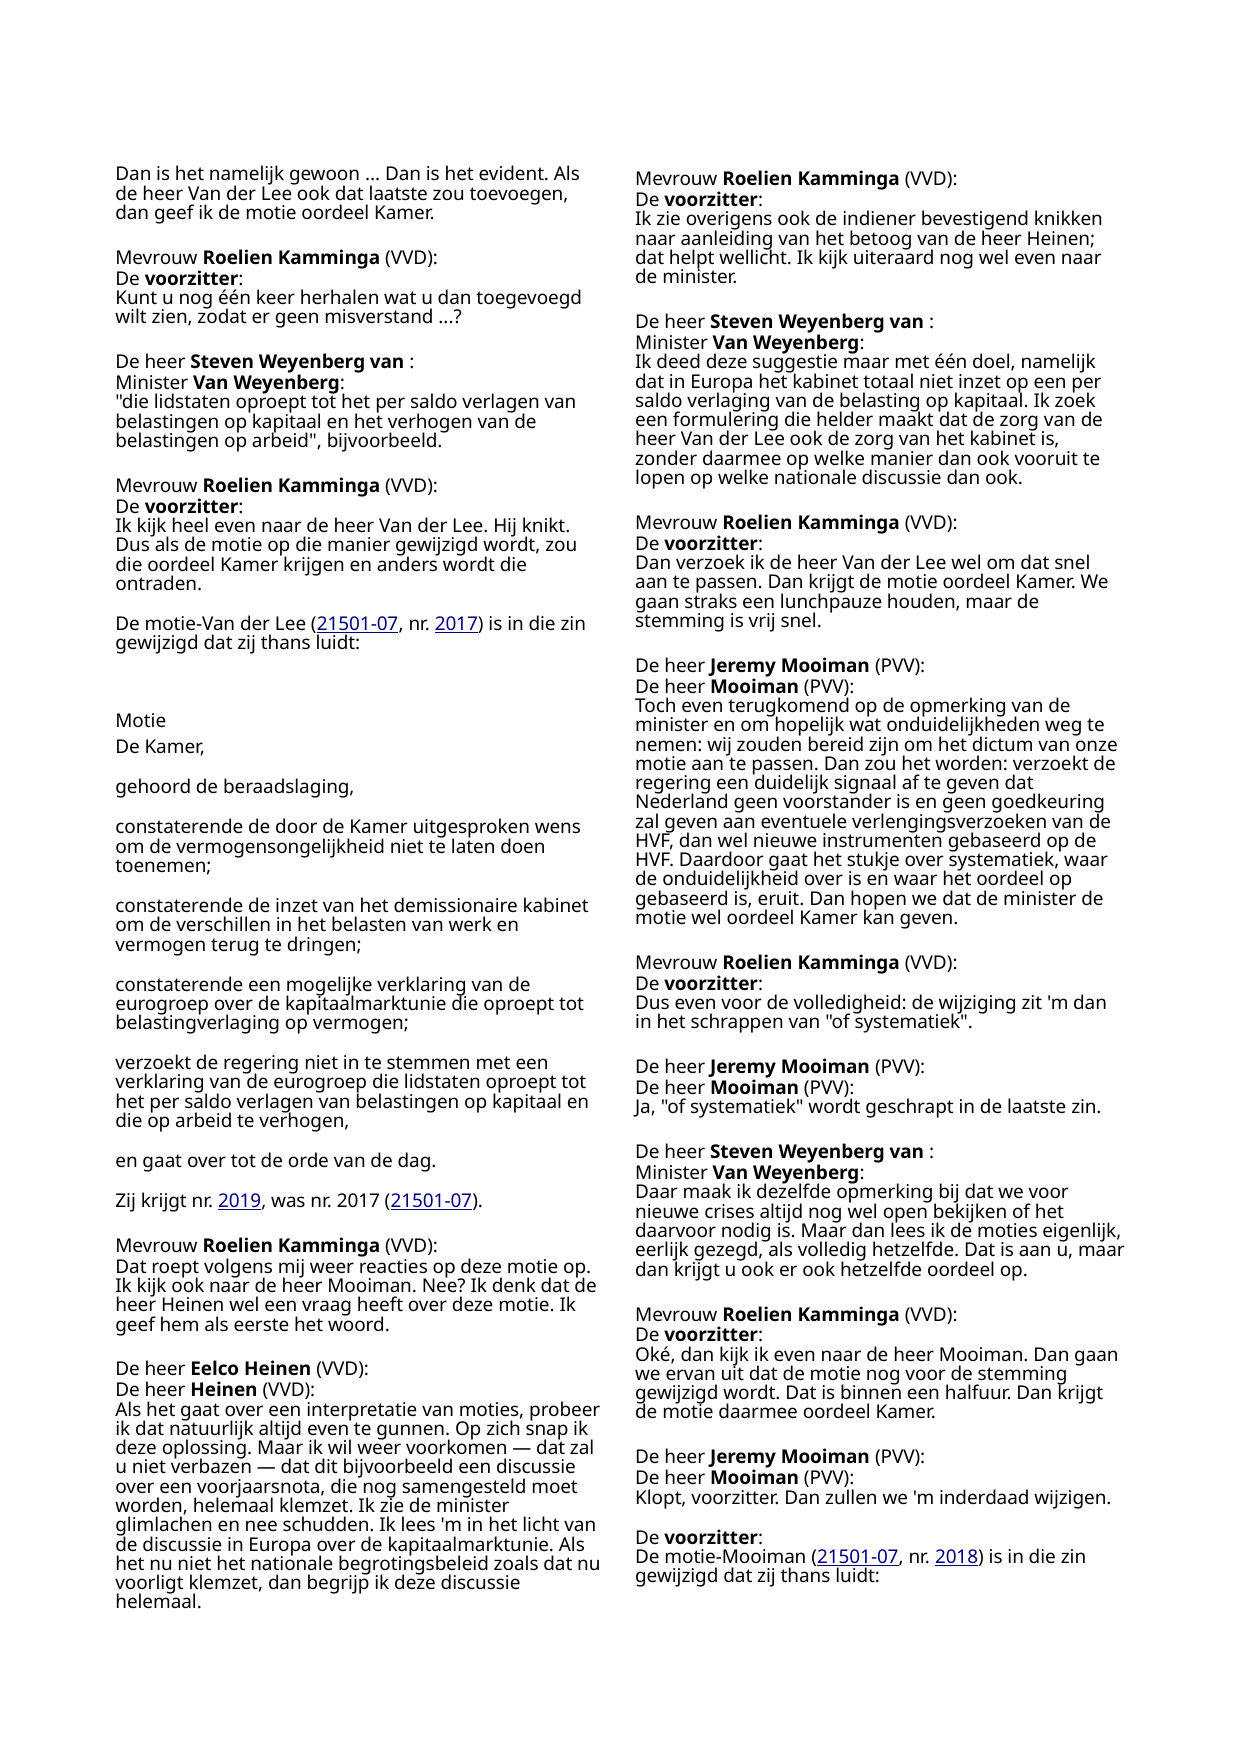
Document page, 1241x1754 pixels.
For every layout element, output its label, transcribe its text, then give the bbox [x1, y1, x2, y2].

text De voorzitter: [115, 270, 605, 289]
text Mevrouw Roelien Kamminga (VVD): [635, 949, 1125, 975]
text Klopt, voorzitter. Dan zullen we 'm inderdaad wijzigen. [635, 1489, 1125, 1508]
text Toch even terugkomend op de opmerking van de minister en om hopelijk wat onduidelijkheden weg te nemen: wij zouden bereid zijn om het dictum van onze motie aan te passen. Dan zou het worden: verzoekt de regering een duidelijk signaal af te geven dat Nederland geen voorstander is en geen goedkeuring zal geven aan eventuele verlengingsverzoeken van de HVF, dan wel nieuwe instrumenten gebaseerd op de HVF. Daardoor gaat het stukje over systematiek, waar de onduidelijkheid over is en waar het oordeel op gebaseerd is, eruit. Dan hopen we dat de minister de motie wel oordeel Kamer kan geven. [635, 697, 1125, 928]
text De voorzitter: [115, 498, 605, 517]
text verzoekt de regering niet in te stemmen met een verklaring van de eurogroep die lidstaten oproept tot het per saldo verlagen van belastingen op kapitaal en die op arbeid te verhogen, [115, 1054, 605, 1131]
text Mevrouw Roelien Kamminga (VVD): [635, 509, 1125, 535]
text De heer Steven Weyenberg van : [635, 308, 1125, 334]
text Dan verzoek ik de heer Van der Lee wel om dat snel aan te passen. Dan krijgt de motie oordeel Kamer. We gaan straks een lunchpauze houden, maar de stemming is vrij snel. [635, 554, 1125, 631]
text Ik deed deze suggestie maar met één doel, namelijk dat in Europa het kabinet totaal niet inzet op een per saldo verlaging van de belasting op kapitaal. Ik zoek een formulering die helder maakt dat de zorg van de heer Van der Lee ook de zorg van het kabinet is, zonder daarmee op welke manier dan ook vooruit te lopen op welke nationale discussie dan ook. [635, 353, 1125, 488]
text Als het gaat over een interpretatie van moties, probeer ik dat natuurlijk altijd even te gunnen. Op zich snap ik deze oplossing. Maar ik wil weer voorkomen — dat zal u niet verbazen — dat dit bijvoorbeeld een discussie over een voorjaarsnota, die nog samengesteld moet worden, helemaal klemzet. Ik zie de minister glimlachen en nee schudden. Ik lees 'm in het licht van de discussie in Europa over de kapitaalmarktunie. Als het nu niet het nationale begrotingsbeleid zoals dat nu voorligt klemzet, dan begrijp ik deze discussie helemaal. [115, 1401, 605, 1613]
text Minister Van Weyenberg: [635, 1164, 1125, 1183]
text gehoord de beraadslaging, [115, 778, 605, 798]
text Oké, dan kijk ik even naar de heer Mooiman. Dan gaan we ervan uit dat de motie nog voor de stemming gewijzigd wordt. Dat is binnen een halfuur. Dan krijgt de motie daarmee oordeel Kamer. [635, 1346, 1125, 1423]
text Mevrouw Roelien Kamminga (VVD): [635, 165, 1125, 191]
text De heer Jeremy Mooiman (PVV): [635, 1053, 1125, 1079]
text Mevrouw Roelien Kamminga (VVD): [635, 1301, 1125, 1326]
text Dat roept volgens mij weer reacties op deze motie op. Ik kijk ook naar de heer Mooiman. Nee? Ik denk dat de heer Heinen wel een vraag heeft over deze motie. Ik geef hem als eerste het woord. [115, 1258, 605, 1335]
text De motie-Van der Lee (21501-07, nr. 2017) is in die zin gewijzigd dat zij thans luidt: [115, 615, 605, 653]
text De heer Mooiman (PVV): [635, 678, 1125, 697]
text De voorzitter: [635, 975, 1125, 994]
text De heer Mooiman (PVV): [635, 1079, 1125, 1098]
text constaterende de door de Kamer uitgesproken wens om de vermogensongelijkheid niet te laten doen toenemen; [115, 818, 605, 876]
text en gaat over tot de orde van de dag. [115, 1152, 605, 1171]
text Daar maak ik dezelfde opmerking bij dat we voor nieuwe crises altijd nog wel open bekijken of het daarvoor nodig is. Maar dan lees ik de moties eigenlijk, eerlijk gezegd, als volledig hetzelfde. Dat is aan u, maar dan krijgt u ook er ook hetzelfde oordeel op. [635, 1183, 1125, 1280]
text De heer Jeremy Mooiman (PVV): [635, 1444, 1125, 1469]
text Ik kijk heel even naar de heer Van der Lee. Hij knikt. Dus als de motie op die manier gewijzigd wordt, zou die oordeel Kamer krijgen en anders wordt die ontraden. [115, 517, 605, 594]
text Zij krijgt nr. 2019, was nr. 2017 (21501-07). [115, 1192, 605, 1211]
text Mevrouw Roelien Kamminga (VVD): [115, 472, 605, 498]
text Ja, "of systematiek" wordt geschrapt in de laatste zin. [635, 1098, 1125, 1118]
text Mevrouw Roelien Kamminga (VVD): [115, 244, 605, 270]
text Dus even voor de volledigheid: de wijziging zit 'm dan in het schrappen van "of systematiek". [635, 994, 1125, 1033]
text Dan is het namelijk gewoon ... Dan is het evident. Als de heer Van der Lee ook dat laatste zou toevoegen, dan geef ik de motie oordeel Kamer. [115, 165, 605, 223]
text Kunt u nog één keer herhalen wat u dan toegevoegd wilt zien, zodat er geen misverstand ...? [115, 289, 605, 327]
text De heer Mooiman (PVV): [635, 1469, 1125, 1489]
text De voorzitter: [635, 1529, 1125, 1548]
text De heer Jeremy Mooiman (PVV): [635, 652, 1125, 678]
text De motie-Mooiman (21501-07, nr. 2018) is in die zin gewijzigd dat zij thans luidt: [635, 1548, 1125, 1586]
text De heer Steven Weyenberg van : [115, 348, 605, 374]
text De voorzitter: [635, 191, 1125, 210]
text constaterende de inzet van het demissionaire kabinet om de verschillen in het belasten van werk en vermogen terug te dringen; [115, 897, 605, 955]
text De heer Eelco Heinen (VVD): [115, 1356, 605, 1381]
text constaterende een mogelijke verklaring van de eurogroep over de kapitaalmarktunie die oproept tot belastingverlaging op vermogen; [115, 976, 605, 1033]
text Minister Van Weyenberg: [115, 374, 605, 393]
text Motie [115, 707, 605, 732]
text De heer Steven Weyenberg van : [635, 1138, 1125, 1164]
text De voorzitter: [635, 1326, 1125, 1346]
text Ik zie overigens ook de indiener bevestigend knikken naar aanleiding van het betoog van de heer Heinen; dat helpt wellicht. Ik kijk uiteraard nog wel even naar de minister. [635, 210, 1125, 287]
text De heer Heinen (VVD): [115, 1381, 605, 1401]
text Minister Van Weyenberg: [635, 334, 1125, 353]
text De voorzitter: [635, 535, 1125, 554]
text Mevrouw Roelien Kamminga (VVD): [115, 1232, 605, 1258]
text De Kamer, [115, 738, 605, 758]
text "die lidstaten oproept tot het per saldo verlagen van belastingen op kapitaal en het verhogen van de belastingen op arbeid", bijvoorbeeld. [115, 393, 605, 451]
